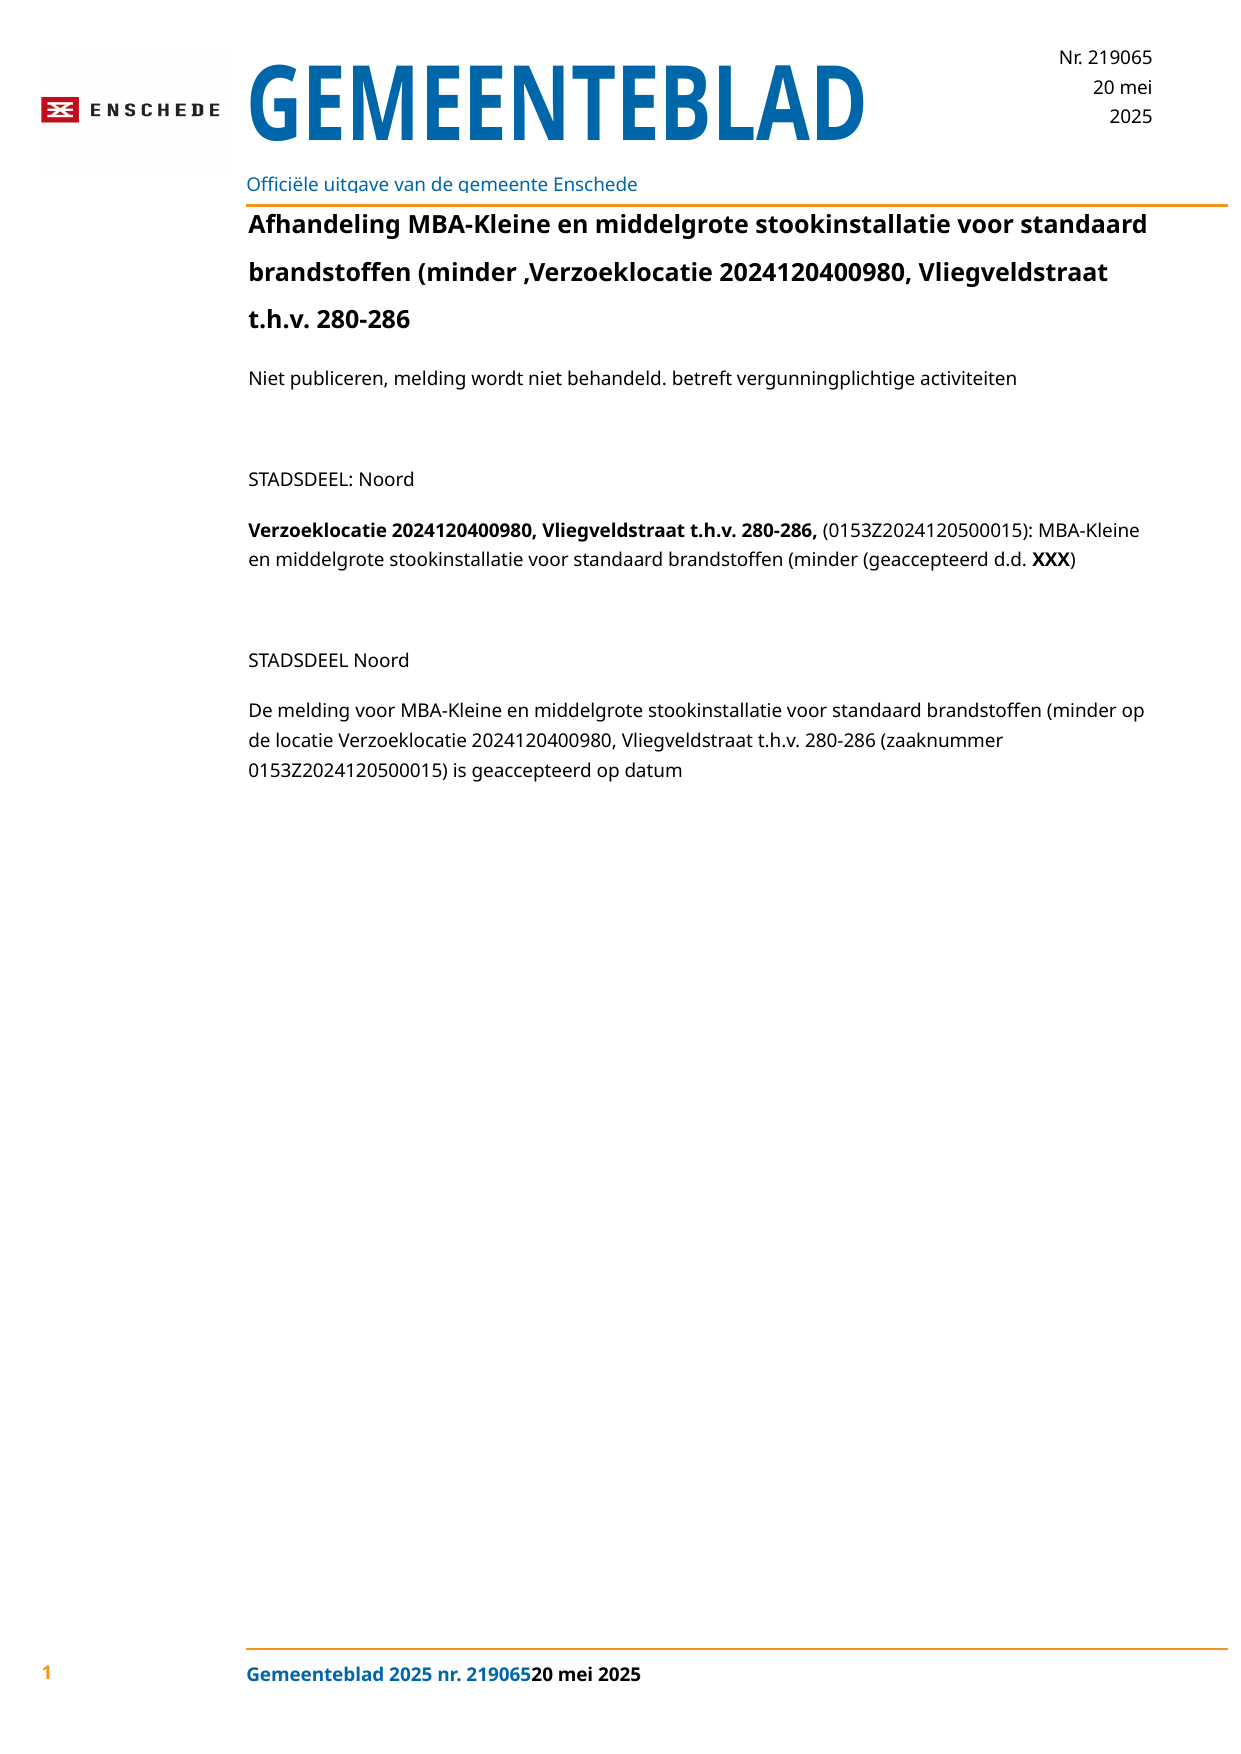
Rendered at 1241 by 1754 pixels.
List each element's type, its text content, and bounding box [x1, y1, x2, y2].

text STADSDEEL Noord [248, 647, 1152, 673]
picture [41, 47, 231, 172]
text De melding voor MBA-Kleine en middelgrote stookinstallatie voor standaard brandstoffen (minder op de locatie Verzoeklocatie 2024120400980, Vliegveldstraat t.h.v. 280-286 (zaaknummer 0153Z2024120500015) is geaccepteerd op datum [248, 698, 1152, 782]
text Afhandeling MBA-Kleine en middelgrote stookinstallatie voor standaard brandstoffen (minder ,Verzoeklocatie 2024120400980, Vliegveldstraat t.h.v. 280-286 [248, 207, 1152, 336]
text Verzoeklocatie 2024120400980, Vliegveldstraat t.h.v. 280-286, (0153Z2024120500015): MBA-Kleine en middelgrote stookinstallatie voor standaard brandstoffen (minder (geaccepteerd d.d. XXX) [248, 517, 1152, 572]
text STADSDEEL: Noord [248, 466, 1152, 492]
text Niet publiceren, melding wordt niet behandeld. betreft vergunningplichtige activiteiten [248, 366, 1152, 391]
